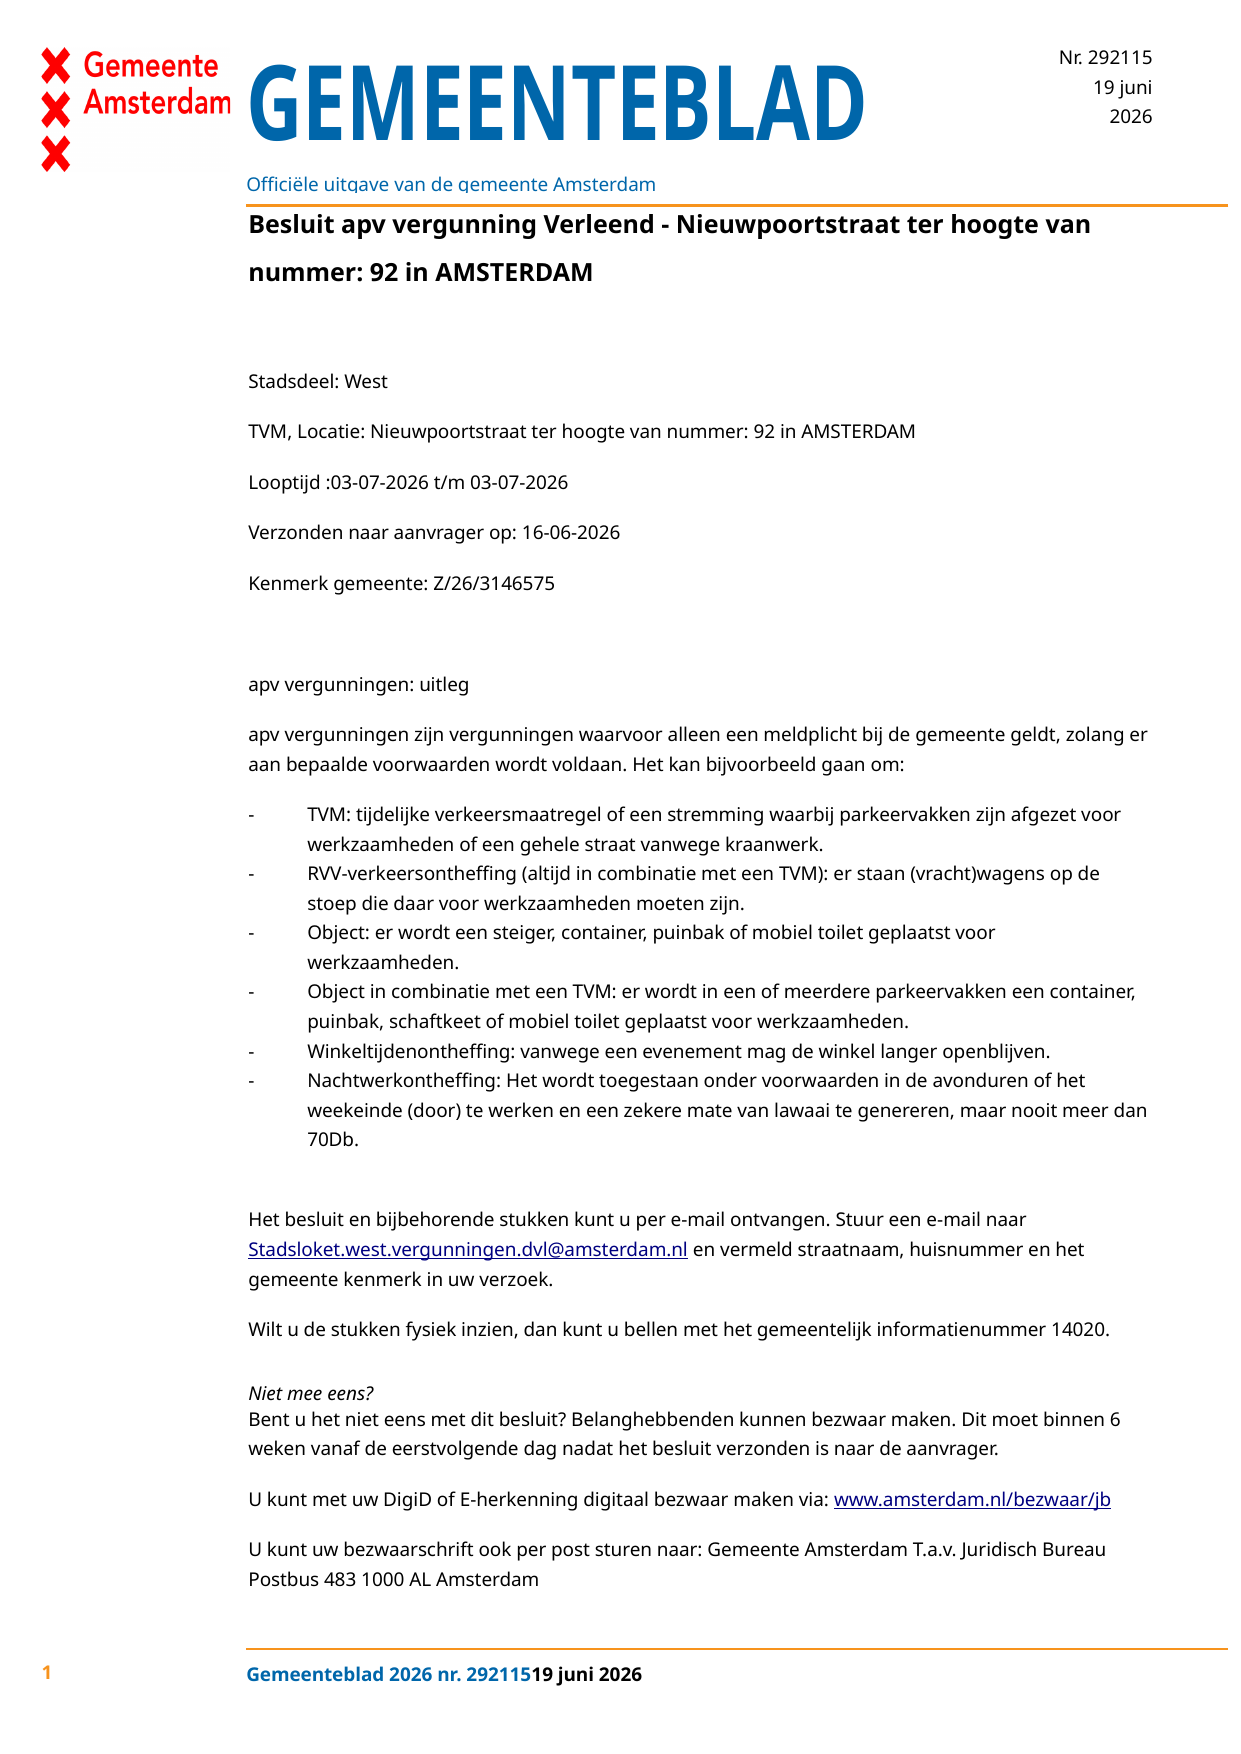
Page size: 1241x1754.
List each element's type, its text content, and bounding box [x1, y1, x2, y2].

text Het besluit en bijbehorende stukken kunt u per e-mail ontvangen. Stuur een e-mail naar Stadsloket.west.vergunningen.dvl@amsterdam.nl en vermeld straatnaam, huisnummer en het gemeente kenmerk in uw verzoek. [248, 1207, 1152, 1292]
text Verzonden naar aanvrager op: 16-06-2026 [248, 519, 1152, 545]
text apv vergunningen: uitleg [248, 671, 1152, 697]
text Wilt u de stukken fysiek inzien, dan kunt u bellen met het gemeentelijk informatienummer 14020. [248, 1316, 1152, 1342]
text Besluit apv vergunning Verleend - Nieuwpoortstraat ter hoogte van nummer: 92 in AMSTERDAM [248, 207, 1152, 288]
text Stadsdeel: West [248, 368, 1152, 394]
text Bent u het niet eens met dit besluit? Belanghebbenden kunnen bezwaar maken. Dit moet binnen 6 weken vanaf de eerstvolgende dag nadat het besluit verzonden is naar de aanvrager. [248, 1406, 1152, 1461]
text Kenmerk gemeente: Z/26/3146575 [248, 570, 1152, 596]
list Object in combinatie met een TVM: er wordt in een of meerdere parkeervakken een container, puinbak, schaftkeet of mobiel toilet geplaatst voor werkzaamheden. [248, 979, 1152, 1034]
text apv vergunningen zijn vergunningen waarvoor alleen een meldplicht bij de gemeente geldt, zolang er aan bepaalde voorwaarden wordt voldaan. Het kan bijvoorbeeld gaan om: [248, 721, 1152, 777]
text Looptijd :03-07-2026 t/m 03-07-2026 [248, 469, 1152, 495]
list TVM: tijdelijke verkeersmaatregel of een stremming waarbij parkeervakken zijn afgezet voor werkzaamheden of een gehele straat vanwege kraanwerk. [248, 801, 1152, 857]
list Object: er wordt een steiger, container, puinbak of mobiel toilet geplaatst voor werkzaamheden. [248, 919, 1152, 975]
list Winkeltijdenontheffing: vanwege een evenement mag de winkel langer openblijven. [248, 1038, 1152, 1064]
text Niet mee eens? [248, 1380, 1152, 1406]
text U kunt met uw DigiD of E-herkenning digitaal bezwaar maken via: www.amsterdam.nl/bezwaar/jb [248, 1486, 1152, 1512]
list Nachtwerkontheffing: Het wordt toegestaan onder voorwaarden in de avonduren of het weekeinde (door) te werken en een zekere mate van lawaai te genereren, maar nooit meer dan 70Db. [248, 1067, 1152, 1152]
text TVM, Locatie: Nieuwpoortstraat ter hoogte van nummer: 92 in AMSTERDAM [248, 419, 1152, 444]
list RVV-verkeersontheffing (altijd in combinatie met een TVM): er staan (vracht)wagens op de stoep die daar voor werkzaamheden moeten zijn. [248, 860, 1152, 916]
text U kunt uw bezwaarschrift ook per post sturen naar: Gemeente Amsterdam T.a.v. Juridisch Bureau Postbus 483 1000 AL Amsterdam [248, 1536, 1152, 1592]
picture [41, 47, 231, 172]
